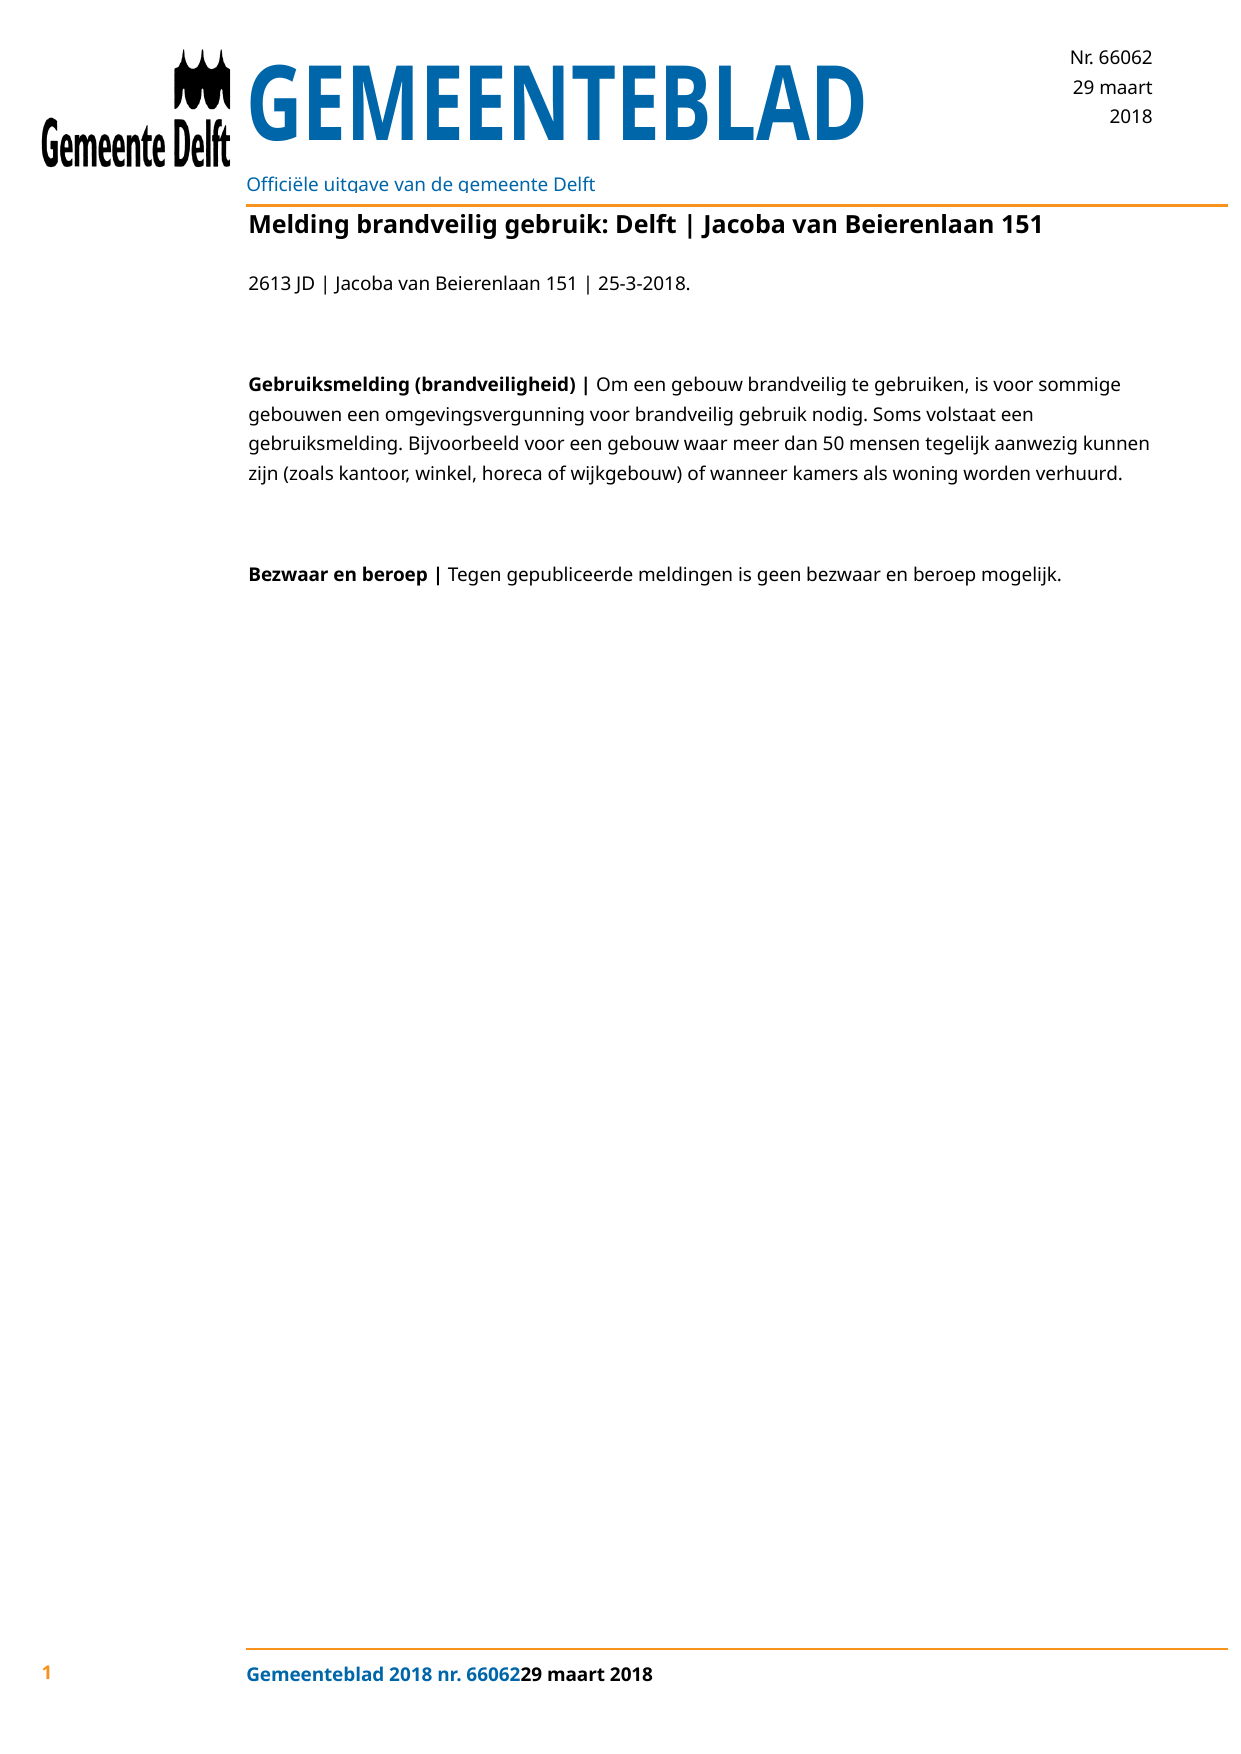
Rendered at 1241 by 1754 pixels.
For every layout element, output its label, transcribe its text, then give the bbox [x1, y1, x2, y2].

picture [41, 47, 231, 172]
text 2613 JD | Jacoba van Beierenlaan 151 | 25-3-2018. [248, 270, 1152, 296]
text Bezwaar en beroep | Tegen gepubliceerde meldingen is geen bezwaar en beroep mogelijk. [248, 561, 1152, 586]
text Melding brandveilig gebruik: Delft | Jacoba van Beierenlaan 151 [248, 207, 1152, 241]
text Gebruiksmelding (brandveiligheid) | Om een gebouw brandveilig te gebruiken, is voor sommige gebouwen een omgevingsvergunning voor brandveilig gebruik nodig. Soms volstaat een gebruiksmelding. Bijvoorbeeld voor een gebouw waar meer dan 50 mensen tegelijk aanwezig kunnen zijn (zoals kantoor, winkel, horeca of wijkgebouw) of wanneer kamers als woning worden verhuurd. [248, 371, 1152, 486]
